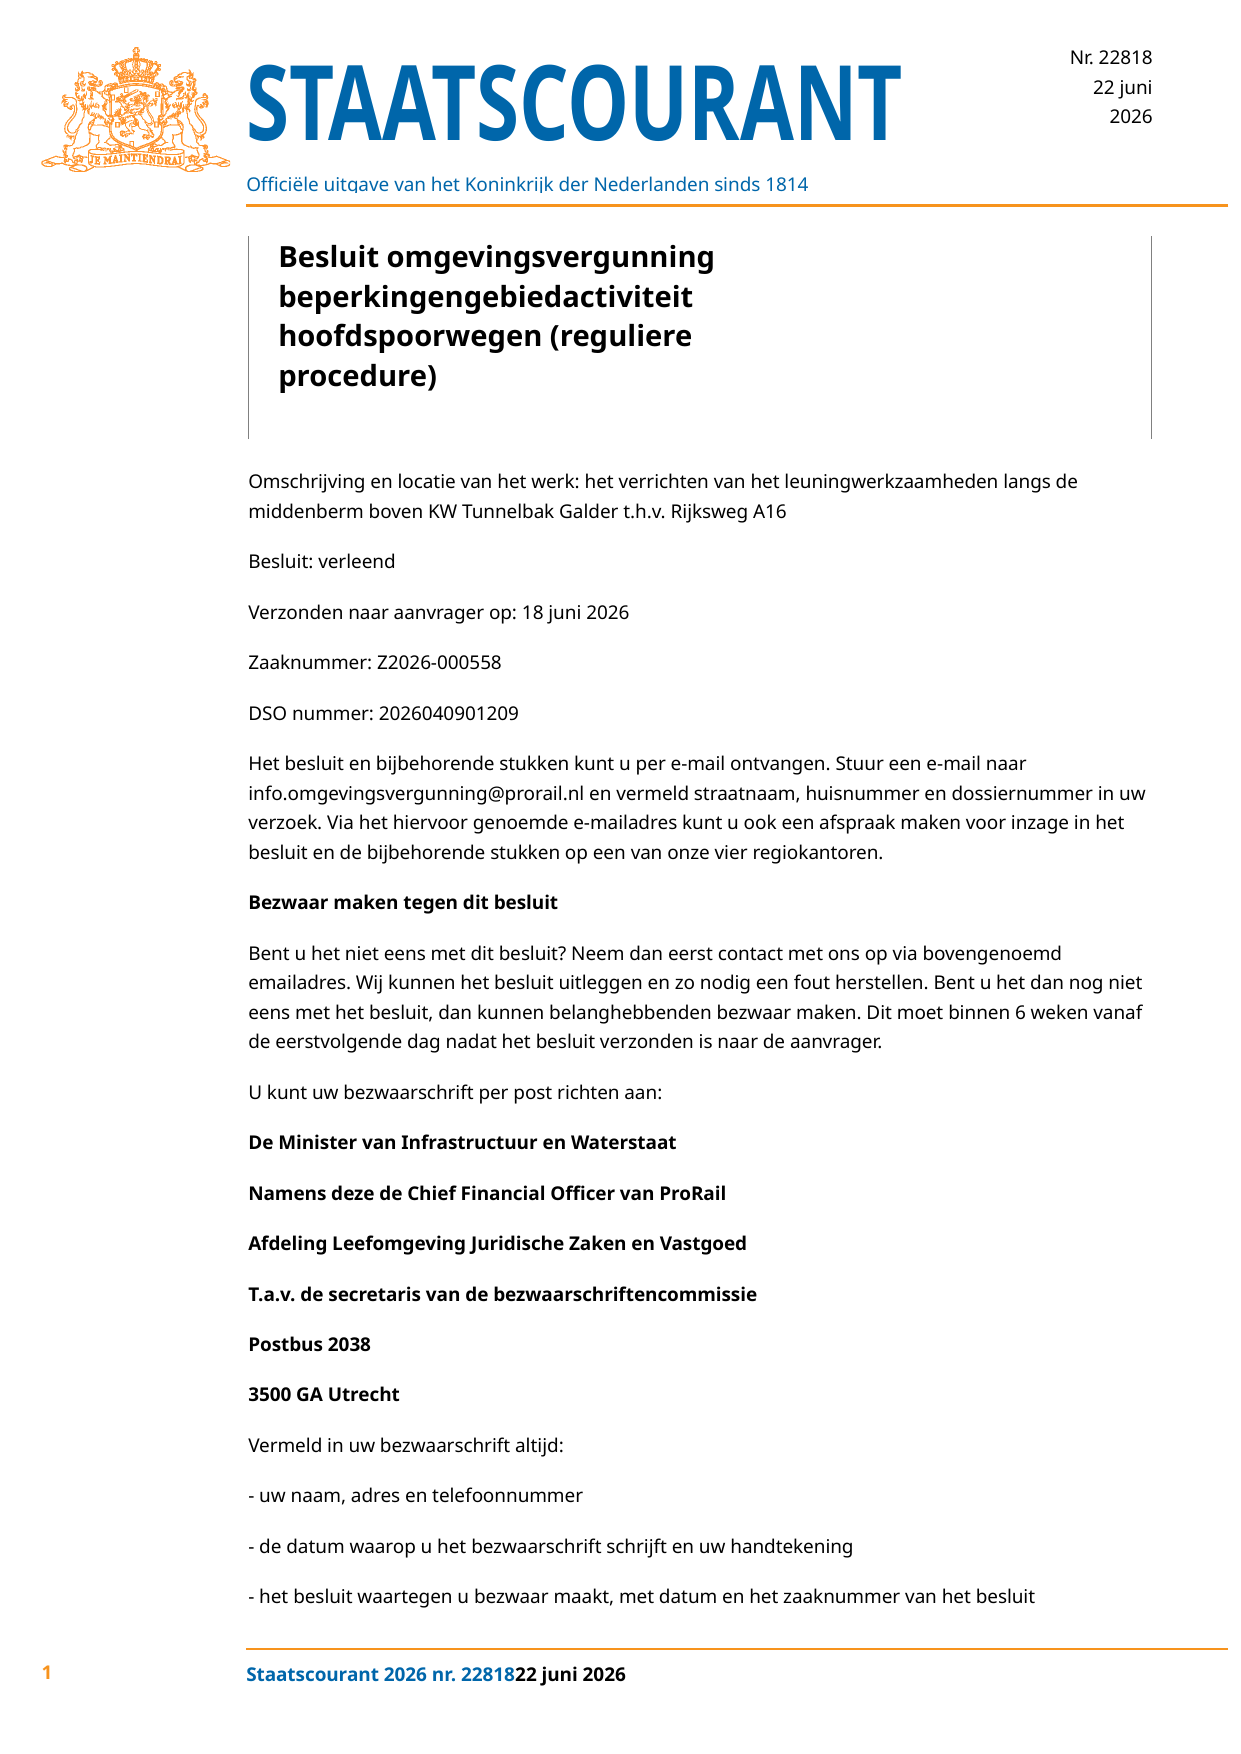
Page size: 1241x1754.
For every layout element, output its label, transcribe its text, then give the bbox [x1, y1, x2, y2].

text Omschrijving en locatie van het werk: het verrichten van het leuningwerkzaamheden langs de middenberm boven KW Tunnelbak Galder t.h.v. Rijksweg A16 [248, 469, 1152, 524]
text DSO nummer: 2026040901209 [248, 700, 1152, 726]
text - de datum waarop u het bezwaarschrift schrijft en uw handtekening [248, 1533, 1152, 1558]
picture [912, 236, 1090, 414]
table_header Besluit omgevingsvergunning beperkingengebiedactiviteit hoofdspoorwegen (reguliere procedure) [249, 236, 850, 439]
text De Minister van Infrastructuur en Waterstaat [248, 1129, 1152, 1155]
text Bezwaar maken tegen dit besluit [248, 889, 1152, 915]
text Besluit: verleend [248, 549, 1152, 574]
text 3500 GA Utrecht [248, 1382, 1152, 1407]
table_header [1090, 236, 1151, 413]
text Het besluit en bijbehorende stukken kunt u per e-mail ontvangen. Stuur een e-mail naar info.omgevingsvergunning@prorail.nl en vermeld straatnaam, huisnummer en dossiernummer in uw verzoek. Via het hiervoor genoemde e-mailadres kunt u ook een afspraak maken voor inzage in het besluit en de bijbehorende stukken op een van onze vier regiokantoren. [248, 750, 1152, 865]
text - het besluit waartegen u bezwaar maakt, met datum en het zaaknummer van het besluit [248, 1583, 1152, 1609]
text Verzonden naar aanvrager op: 18 juni 2026 [248, 599, 1152, 625]
text U kunt uw bezwaarschrift per post richten aan: [248, 1079, 1152, 1105]
text Namens deze de Chief Financial Officer van ProRail [248, 1180, 1152, 1206]
text - uw naam, adres en telefoonnummer [248, 1482, 1152, 1508]
text Postbus 2038 [248, 1331, 1152, 1357]
table_header [850, 414, 1151, 439]
text Bent u het niet eens met dit besluit? Neem dan eerst contact met ons op via bovengenoemd emailadres. Wij kunnen het besluit uitleggen en zo nodig een fout herstellen. Bent u het dan nog niet eens met het besluit, dan kunnen belanghebbenden bezwaar maken. Dit moet binnen 6 weken vanaf de eerstvolgende dag nadat het besluit verzonden is naar de aanvrager. [248, 940, 1152, 1054]
text Zaaknummer: Z2026-000558 [248, 649, 1152, 675]
text Vermeld in uw bezwaarschrift altijd: [248, 1432, 1152, 1458]
text Afdeling Leefomgeving Juridische Zaken en Vastgoed [248, 1230, 1152, 1256]
text T.a.v. de secretaris van de bezwaarschriftencommissie [248, 1281, 1152, 1306]
picture [41, 47, 231, 172]
table_header [850, 236, 912, 413]
